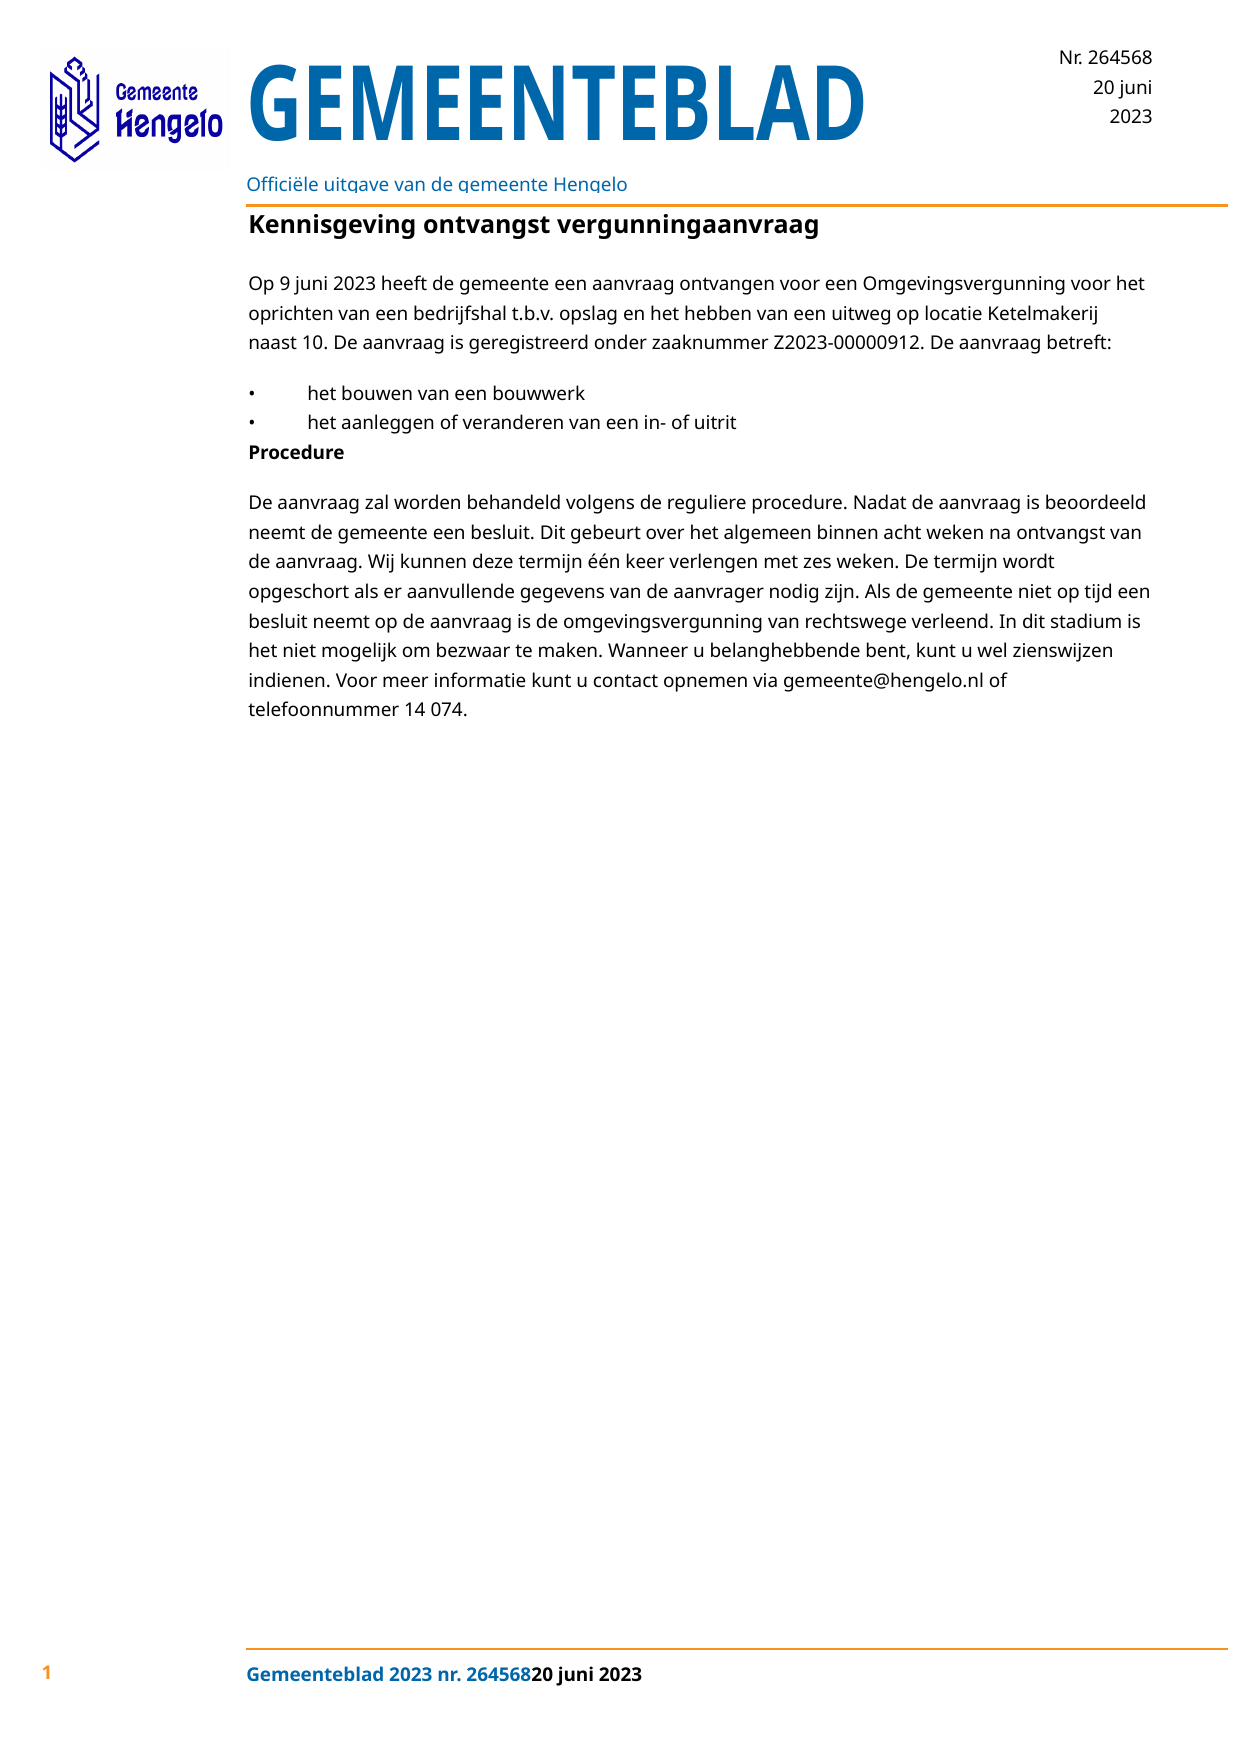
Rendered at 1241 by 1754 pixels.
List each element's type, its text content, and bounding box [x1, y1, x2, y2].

list het aanleggen of veranderen van een in- of uitrit [248, 409, 1152, 435]
text De aanvraag zal worden behandeld volgens de reguliere procedure. Nadat de aanvraag is beoordeeld neemt de gemeente een besluit. Dit gebeurt over het algemeen binnen acht weken na ontvangst van de aanvraag. Wij kunnen deze termijn één keer verlengen met zes weken. De termijn wordt opgeschort als er aanvullende gegevens van de aanvrager nodig zijn. Als de gemeente niet op tijd een besluit neemt op de aanvraag is de omgevingsvergunning van rechtswege verleend. In dit stadium is het niet mogelijk om bezwaar te maken. Wanneer u belanghebbende bent, kunt u wel zienswijzen indienen. Voor meer informatie kunt u contact opnemen via gemeente@hengelo.nl of telefoonnummer 14 074. [248, 489, 1152, 722]
text Op 9 juni 2023 heeft de gemeente een aanvraag ontvangen voor een Omgevingsvergunning voor het oprichten van een bedrijfshal t.b.v. opslag en het hebben van een uitweg op locatie Ketelmakerij naast 10. De aanvraag is geregistreerd onder zaaknummer Z2023-00000912. De aanvraag betreft: [248, 270, 1152, 355]
text Procedure [248, 439, 1152, 465]
text Kennisgeving ontvangst vergunningaanvraag [248, 207, 1152, 241]
list het bouwen van een bouwwerk [248, 380, 1152, 406]
picture [41, 47, 231, 172]
